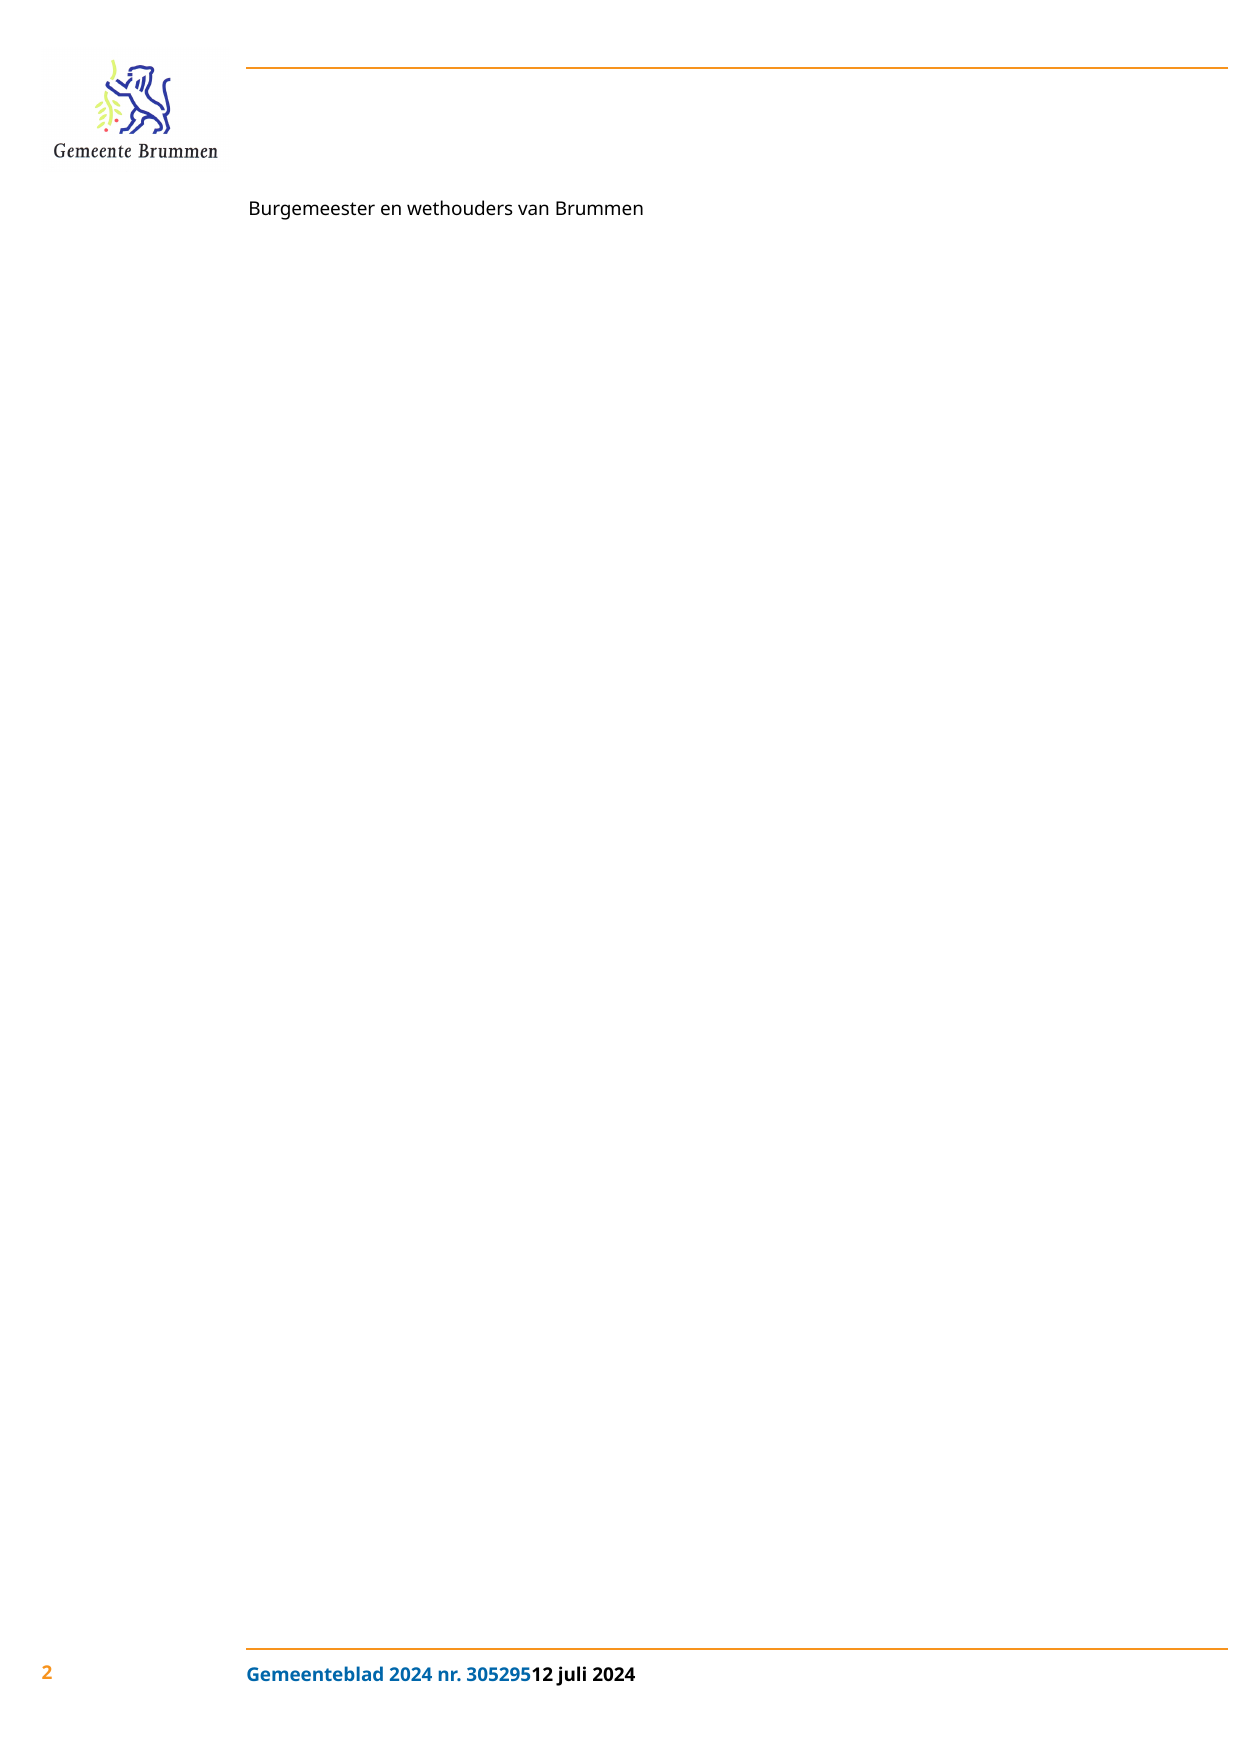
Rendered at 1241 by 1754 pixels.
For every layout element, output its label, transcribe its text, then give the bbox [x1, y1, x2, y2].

picture [41, 47, 231, 172]
text Burgemeester en wethouders van Brummen [248, 196, 1152, 221]
